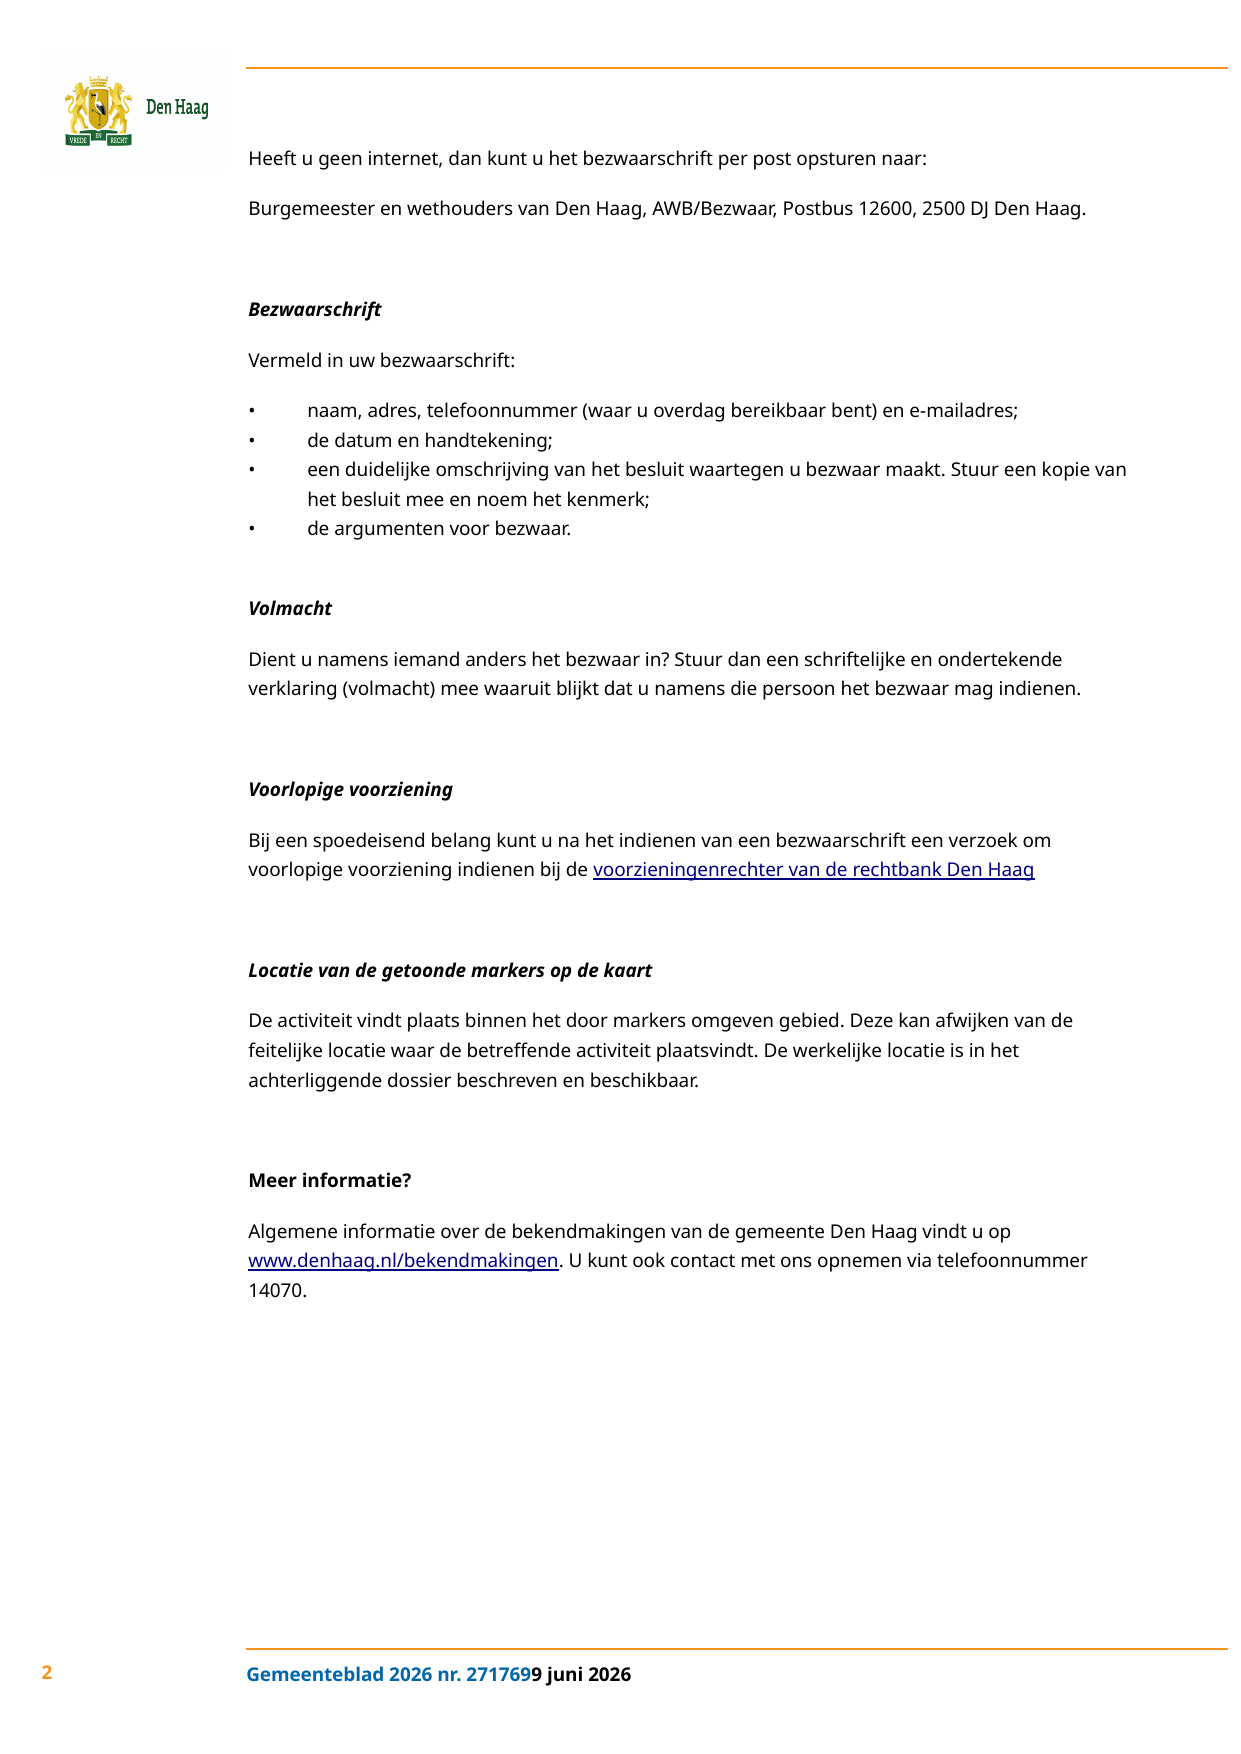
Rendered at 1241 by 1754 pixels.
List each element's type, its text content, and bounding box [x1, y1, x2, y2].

text Dient u namens iemand anders het bezwaar in? Stuur dan een schriftelijke en ondertekende verklaring (volmacht) mee waaruit blijkt dat u namens die persoon het bezwaar mag indienen. [248, 646, 1152, 701]
text Meer informatie? [248, 1168, 1152, 1193]
list naam, adres, telefoonnummer (waar u overdag bereikbaar bent) en e-mailadres; [248, 397, 1152, 423]
text Bij een spoedeisend belang kunt u na het indienen van een bezwaarschrift een verzoek om voorlopige voorziening indienen bij de voorzieningenrechter van de rechtbank Den Haag [248, 827, 1152, 882]
text Volmacht [248, 596, 1152, 621]
text Bezwaarschrift [248, 296, 1152, 322]
list een duidelijke omschrijving van het besluit waartegen u bezwaar maakt. Stuur een kopie van het besluit mee en noem het kenmerk; [248, 456, 1152, 512]
list de datum en handtekening; [248, 427, 1152, 453]
text De activiteit vindt plaats binnen het door markers omgeven gebied. Deze kan afwijken van de feitelijke locatie waar de betreffende activiteit plaatsvindt. De werkelijke locatie is in het achterliggende dossier beschreven en beschikbaar. [248, 1008, 1152, 1093]
list de argumenten voor bezwaar. [248, 516, 1152, 541]
text Voorlopige voorziening [248, 776, 1152, 802]
text Algemene informatie over de bekendmakingen van de gemeente Den Haag vindt u op www.denhaag.nl/bekendmakingen. U kunt ook contact met ons opnemen via telefoonnummer 14070. [248, 1218, 1152, 1303]
text Burgemeester en wethouders van Den Haag, AWB/Bezwaar, Postbus 12600, 2500 DJ Den Haag. [248, 196, 1152, 221]
text Locatie van de getoonde markers op de kaart [248, 957, 1152, 983]
text Heeft u geen internet, dan kunt u het bezwaarschrift per post opsturen naar: [248, 145, 1152, 171]
picture [41, 47, 231, 172]
text Vermeld in uw bezwaarschrift: [248, 347, 1152, 373]
